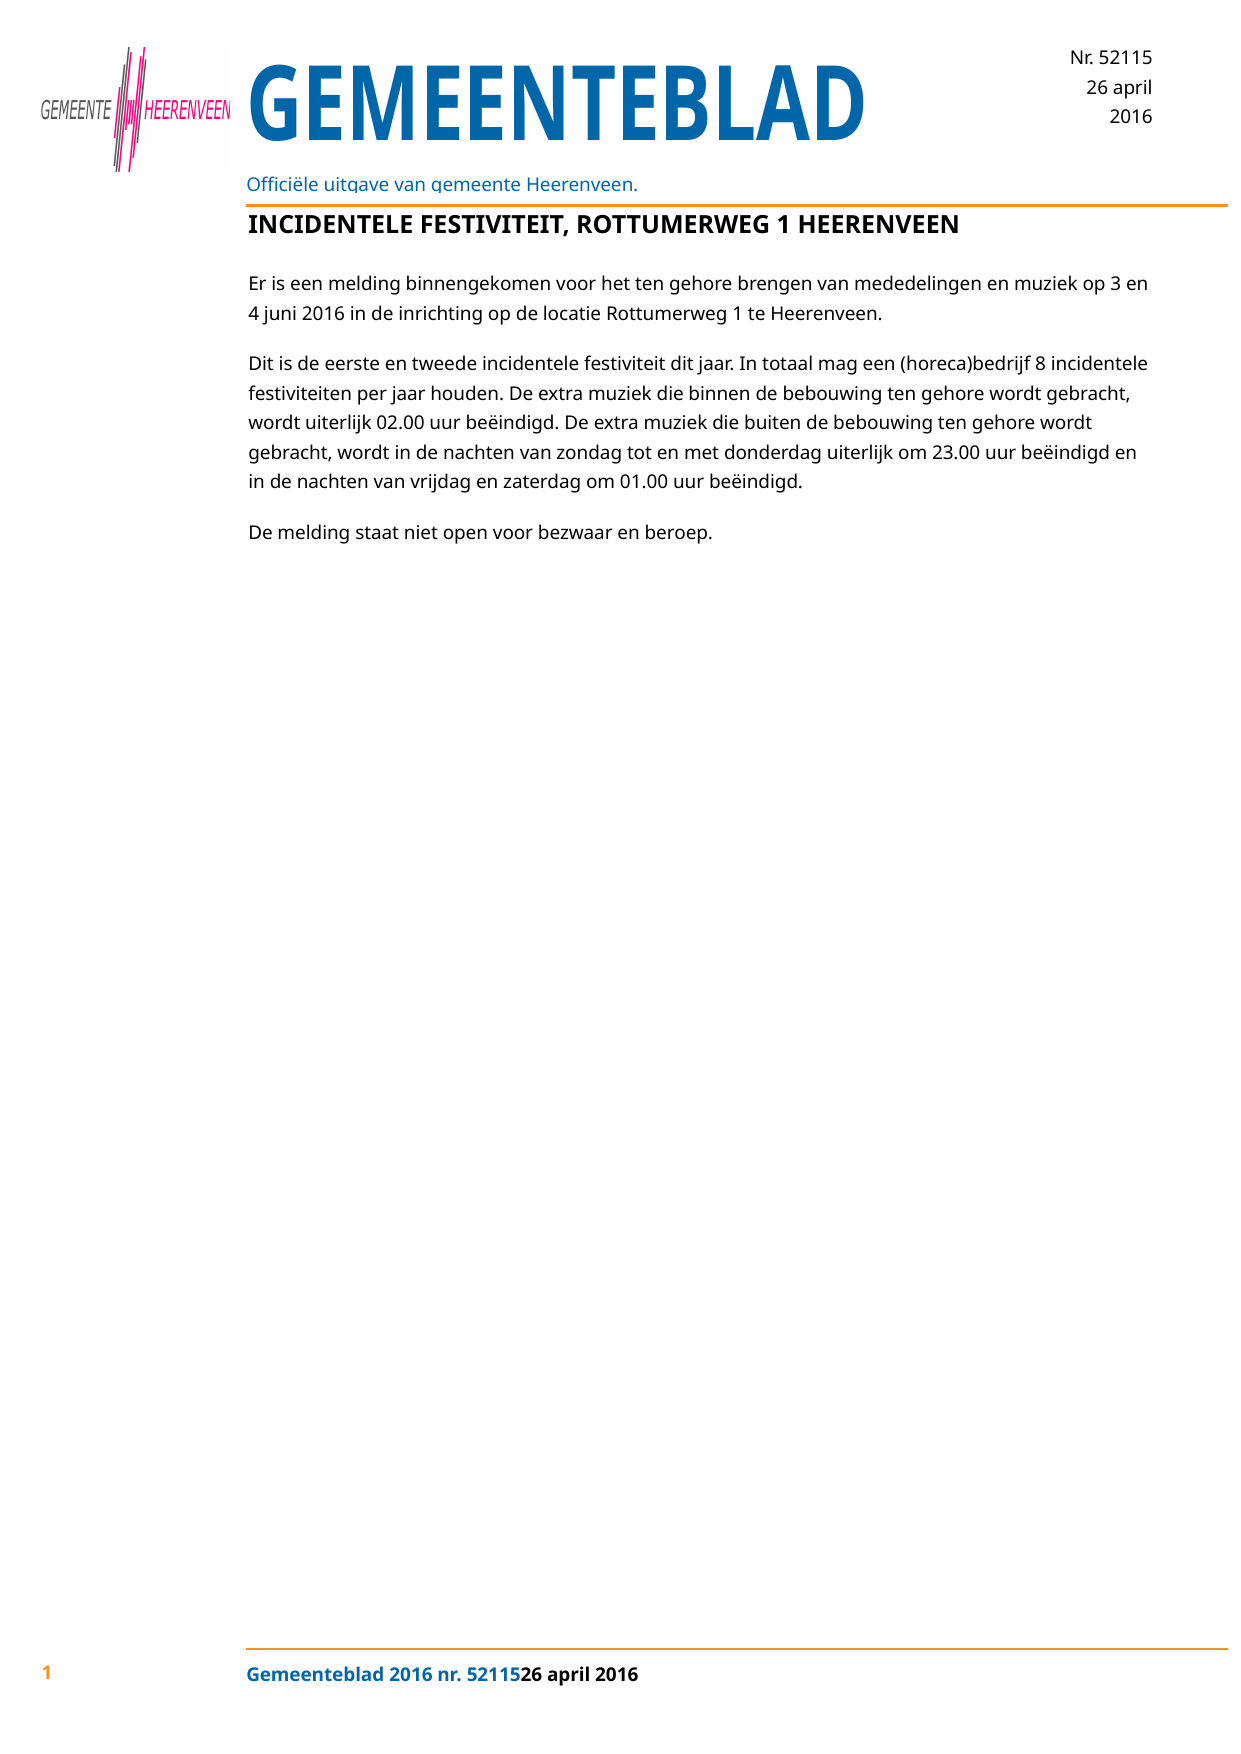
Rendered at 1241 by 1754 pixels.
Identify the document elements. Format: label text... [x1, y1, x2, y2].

text De melding staat niet open voor bezwaar en beroep. [248, 519, 1152, 545]
text Er is een melding binnengekomen voor het ten gehore brengen van mededelingen en muziek op 3 en 4 juni 2016 in de inrichting op de locatie Rottumerweg 1 te Heerenveen. [248, 270, 1152, 326]
text Dit is de eerste en tweede incidentele festiviteit dit jaar. In totaal mag een (horeca)bedrijf 8 incidentele festiviteiten per jaar houden. De extra muziek die binnen de bebouwing ten gehore wordt gebracht, wordt uiterlijk 02.00 uur beëindigd. De extra muziek die buiten de bebouwing ten gehore wordt gebracht, wordt in de nachten van zondag tot en met donderdag uiterlijk om 23.00 uur beëindigd en in de nachten van vrijdag en zaterdag om 01.00 uur beëindigd. [248, 350, 1152, 494]
text INCIDENTELE FESTIVITEIT, ROTTUMERWEG 1 HEERENVEEN [248, 207, 1152, 241]
picture [41, 47, 231, 172]
